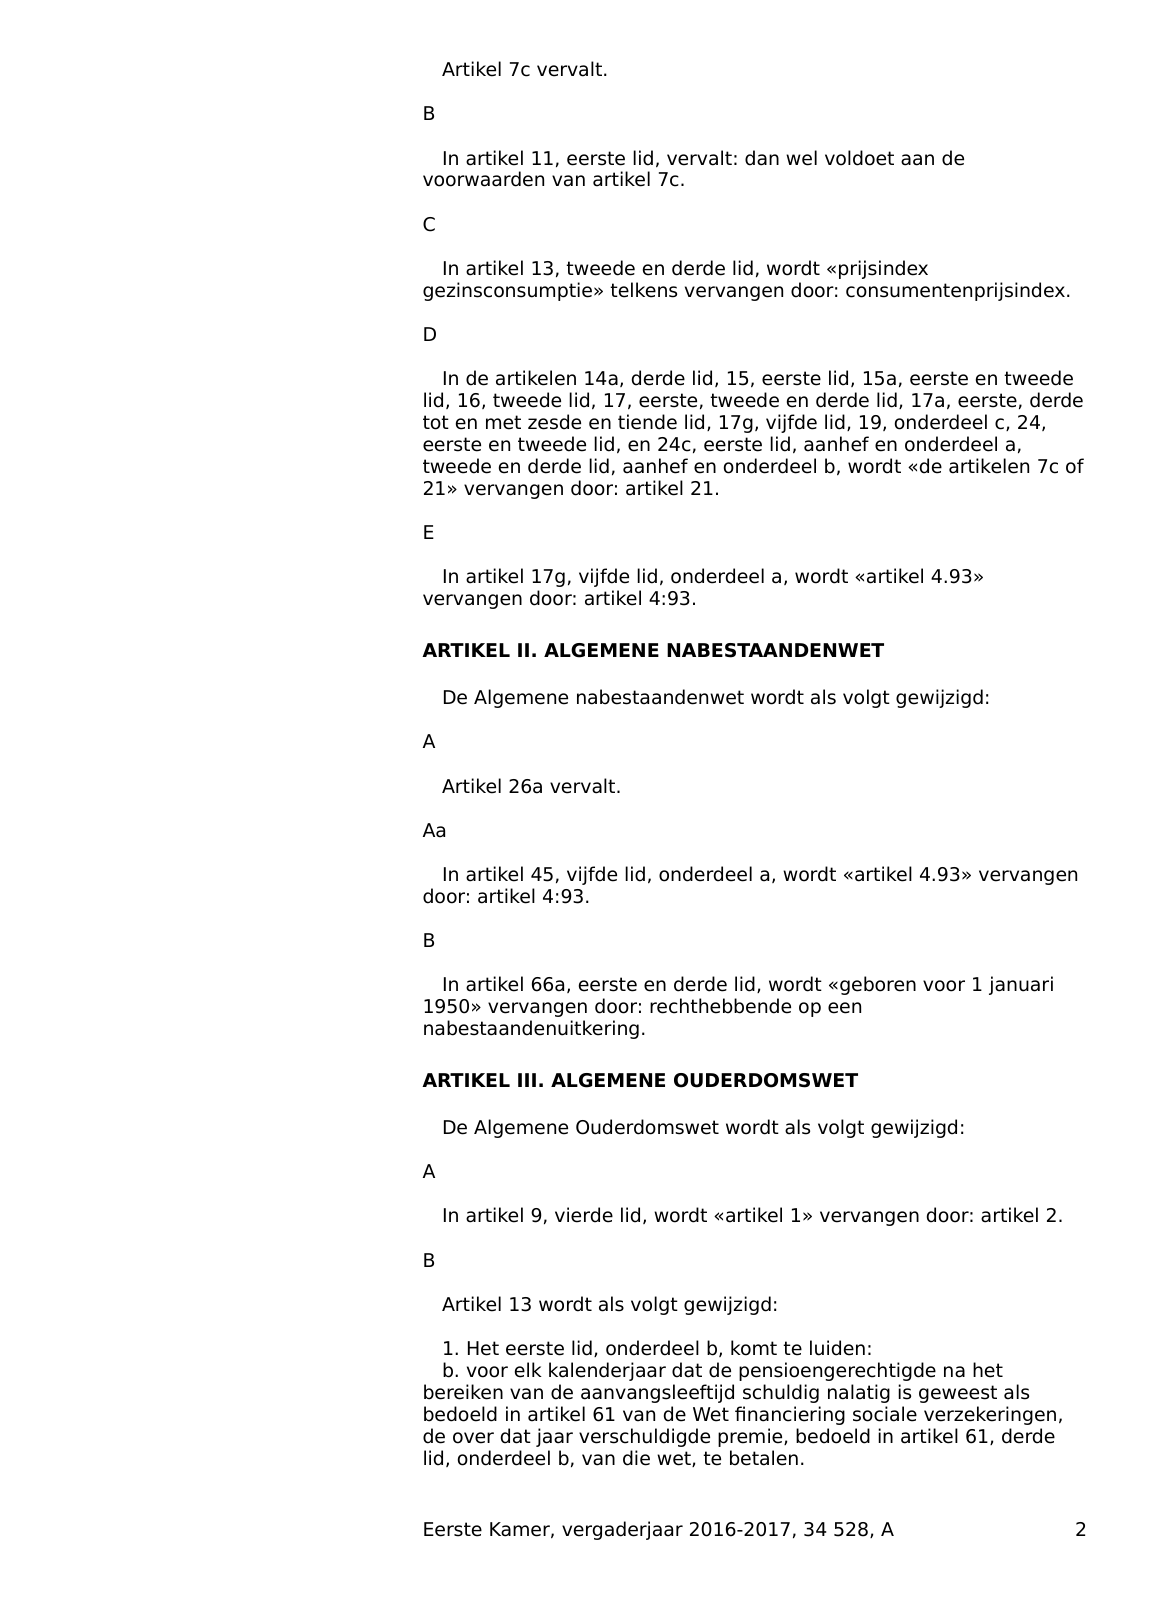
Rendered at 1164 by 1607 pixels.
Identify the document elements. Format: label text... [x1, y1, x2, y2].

subtitle ARTIKEL II. ALGEMENE NABESTAANDENWET [422, 640, 1087, 662]
text De Algemene nabestaandenwet wordt als volgt gewijzigd: [422, 687, 1087, 709]
text In artikel 9, vierde lid, wordt «artikel 1» vervangen door: artikel 2. [422, 1205, 1087, 1227]
text A [422, 731, 1087, 753]
text In artikel 13, tweede en derde lid, wordt «prijsindex gezinsconsumptie» telkens vervangen door: consumentenprijsindex. [422, 258, 1087, 302]
text In artikel 11, eerste lid, vervalt: dan wel voldoet aan de voorwaarden van artikel 7c. [422, 147, 1087, 191]
subtitle ARTIKEL III. ALGEMENE OUDERDOMSWET [422, 1070, 1087, 1092]
text D [422, 324, 1087, 346]
text In de artikelen 14a, derde lid, 15, eerste lid, 15a, eerste en tweede lid, 16, tweede lid, 17, eerste, tweede en derde lid, 17a, eerste, derde tot en met zesde en tiende lid, 17g, vijfde lid, 19, onderdeel c, 24, eerste en tweede lid, en 24c, eerste lid, aanhef en onderdeel a, tweede en derde lid, aanhef en onderdeel b, wordt «de artikelen 7c of 21» vervangen door: artikel 21. [422, 368, 1087, 500]
text C [422, 213, 1087, 236]
text In artikel 17g, vijfde lid, onderdeel a, wordt «artikel 4.93» vervangen door: artikel 4:93. [422, 566, 1087, 610]
text b. voor elk kalenderjaar dat de pensioengerechtigde na het bereiken van de aanvangsleeftijd schuldig nalatig is geweest als bedoeld in artikel 61 van de Wet financiering sociale verzekeringen, de over dat jaar verschuldigde premie, bedoeld in artikel 61, derde lid, onderdeel b, van die wet, te betalen. [422, 1360, 1087, 1470]
text In artikel 66a, eerste en derde lid, wordt «geboren voor 1 januari 1950» vervangen door: rechthebbende op een nabestaandenuitkering. [422, 974, 1087, 1040]
text Aa [422, 820, 1087, 842]
text A [422, 1161, 1087, 1183]
text Artikel 13 wordt als volgt gewijzigd: [422, 1294, 1087, 1316]
text B [422, 1249, 1087, 1272]
text E [422, 522, 1087, 544]
text In artikel 45, vijfde lid, onderdeel a, wordt «artikel 4.93» vervangen door: artikel 4:93. [422, 864, 1087, 908]
text B [422, 103, 1087, 125]
text B [422, 930, 1087, 952]
text 1. Het eerste lid, onderdeel b, komt te luiden: [422, 1338, 1087, 1360]
text Artikel 7c vervalt. [422, 59, 1087, 81]
text De Algemene Ouderdomswet wordt als volgt gewijzigd: [422, 1117, 1087, 1139]
text Artikel 26a vervalt. [422, 776, 1087, 797]
